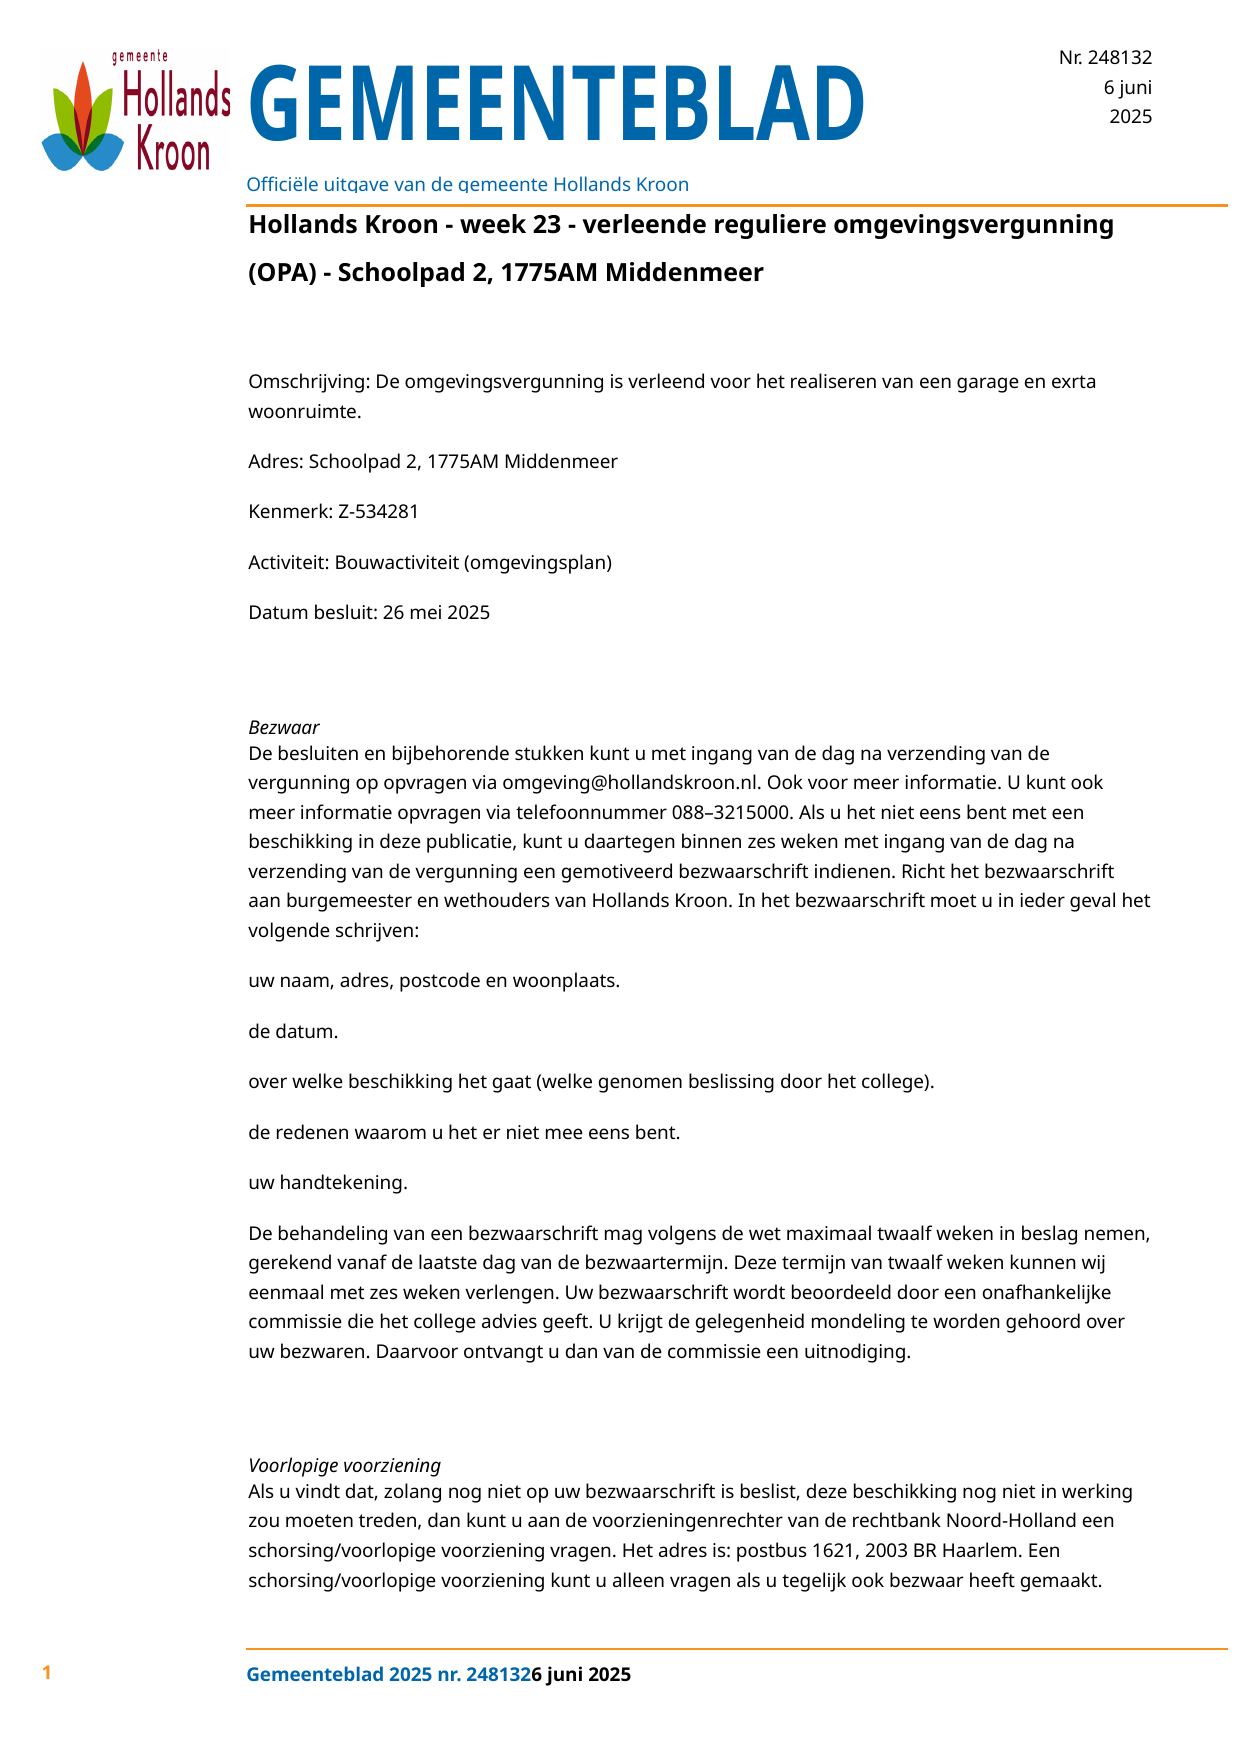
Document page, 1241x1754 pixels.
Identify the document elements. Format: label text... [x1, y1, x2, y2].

text uw handtekening. [248, 1169, 1152, 1195]
text Kenmerk: Z-534281 [248, 499, 1152, 524]
text Voorlopige voorziening [248, 1452, 1152, 1478]
text Bezwaar [248, 714, 1152, 740]
text Hollands Kroon - week 23 - verleende reguliere omgevingsvergunning (OPA) - Schoolpad 2, 1775AM Middenmeer [248, 207, 1152, 288]
text de datum. [248, 1018, 1152, 1044]
text uw naam, adres, postcode en woonplaats. [248, 968, 1152, 993]
picture [41, 47, 231, 172]
text Omschrijving: De omgevingsvergunning is verleend voor het realiseren van een garage en exrta woonruimte. [248, 368, 1152, 424]
text Als u vindt dat, zolang nog niet op uw bezwaarschrift is beslist, deze beschikking nog niet in werking zou moeten treden, dan kunt u aan de voorzieningenrechter van de rechtbank Noord-Holland een schorsing/voorlopige voorziening vragen. Het adres is: postbus 1621, 2003 BR Haarlem. Een schorsing/voorlopige voorziening kunt u alleen vragen als u tegelijk ook bezwaar heeft gemaakt. [248, 1478, 1152, 1593]
text de redenen waarom u het er niet mee eens bent. [248, 1119, 1152, 1144]
text over welke beschikking het gaat (welke genomen beslissing door het college). [248, 1068, 1152, 1094]
text De behandeling van een bezwaarschrift mag volgens de wet maximaal twaalf weken in beslag nemen, gerekend vanaf de laatste dag van de bezwaartermijn. Deze termijn van twaalf weken kunnen wij eenmaal met zes weken verlengen. Uw bezwaarschrift wordt beoordeeld door een onafhankelijke commissie die het college advies geeft. U krijgt de gelegenheid mondeling te worden gehoord over uw bezwaren. Daarvoor ontvangt u dan van de commissie een uitnodiging. [248, 1220, 1152, 1364]
text Activiteit: Bouwactiviteit (omgevingsplan) [248, 549, 1152, 575]
text Adres: Schoolpad 2, 1775AM Middenmeer [248, 448, 1152, 474]
text De besluiten en bijbehorende stukken kunt u met ingang van de dag na verzending van de vergunning op opvragen via omgeving@hollandskroon.nl. Ook voor meer informatie. U kunt ook meer informatie opvragen via telefoonnummer 088–3215000. Als u het niet eens bent met een beschikking in deze publicatie, kunt u daartegen binnen zes weken met ingang van de dag na verzending van de vergunning een gemotiveerd bezwaarschrift indienen. Richt het bezwaarschrift aan burgemeester en wethouders van Hollands Kroon. In het bezwaarschrift moet u in ieder geval het volgende schrijven: [248, 740, 1152, 943]
text Datum besluit: 26 mei 2025 [248, 599, 1152, 625]
